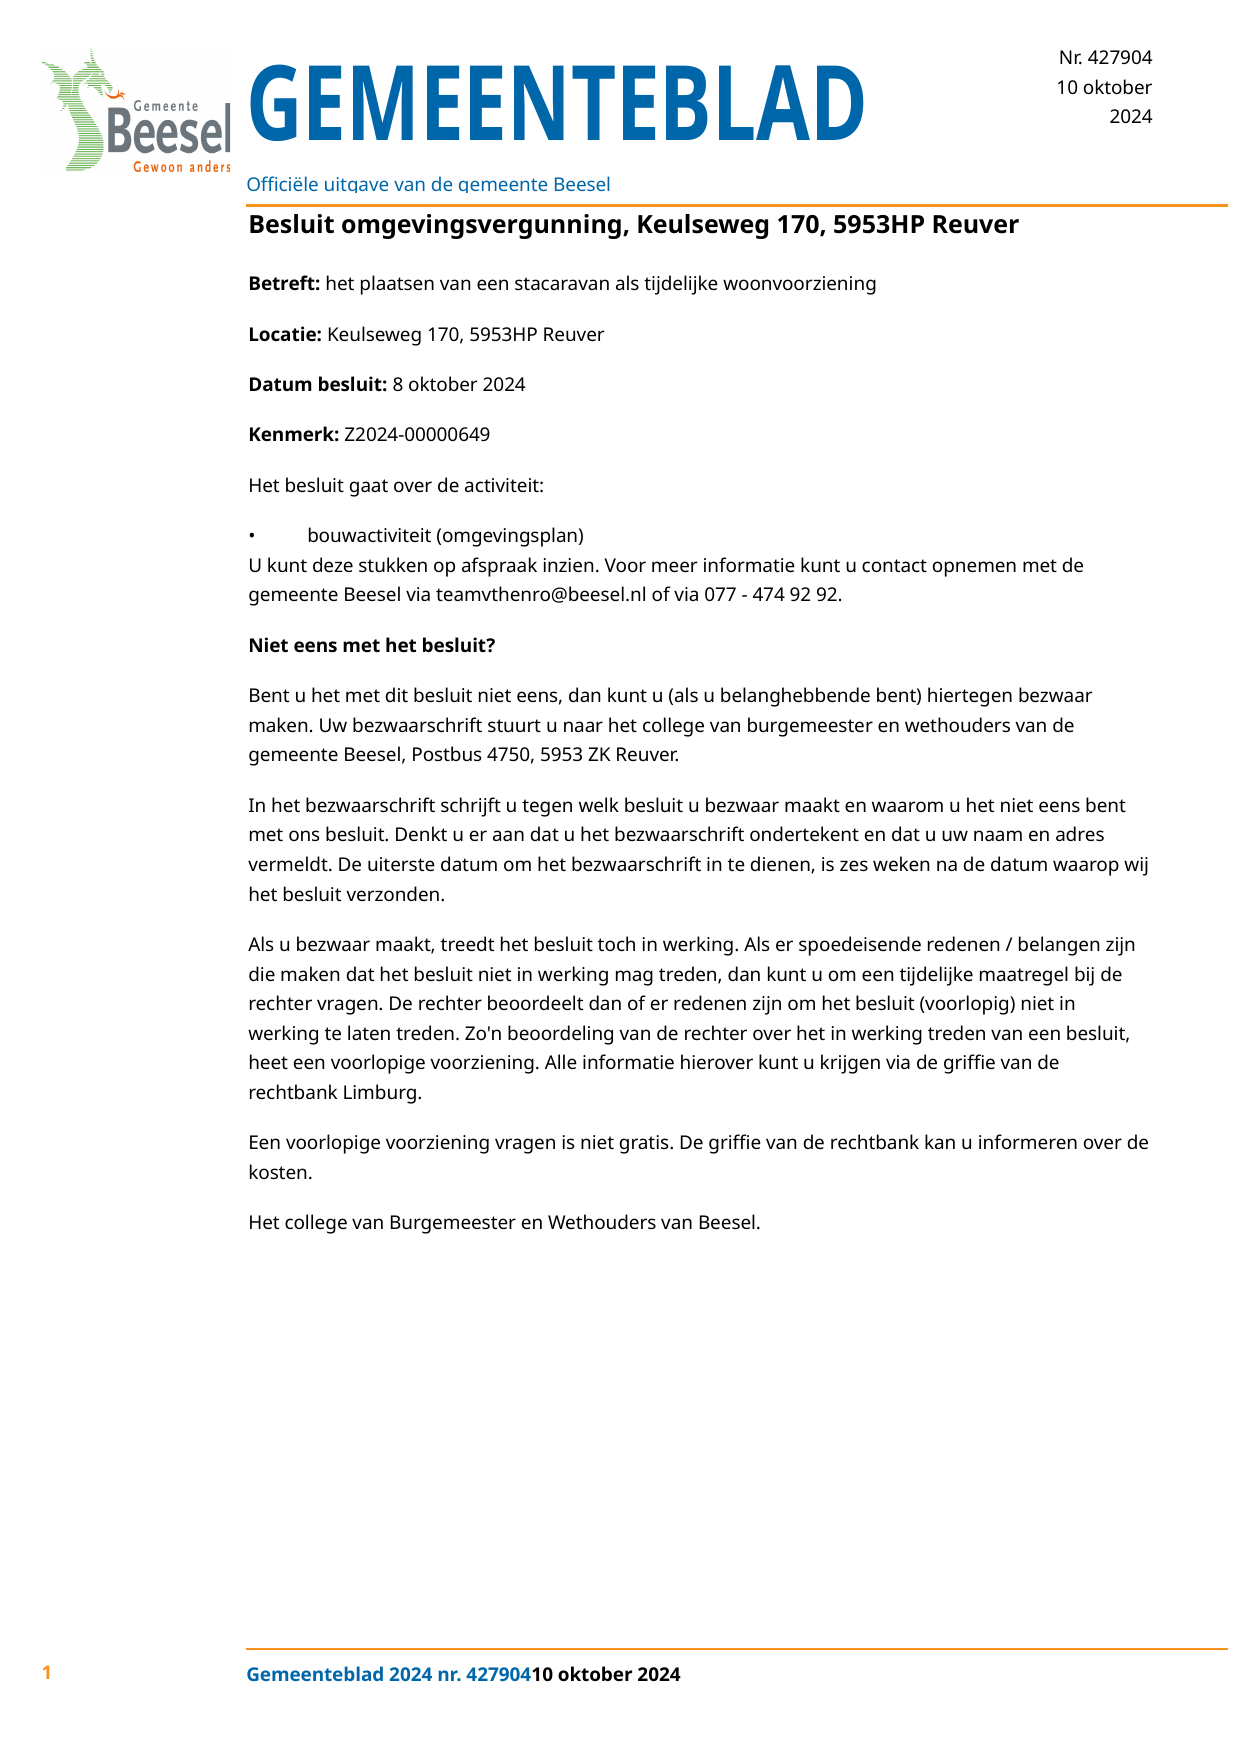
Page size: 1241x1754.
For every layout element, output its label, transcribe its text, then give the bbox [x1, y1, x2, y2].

text Het college van Burgemeester en Wethouders van Beesel. [248, 1209, 1152, 1235]
picture [41, 47, 231, 172]
text Niet eens met het besluit? [248, 632, 1152, 658]
text Betreft: het plaatsen van een stacaravan als tijdelijke woonvoorziening [248, 270, 1152, 296]
text Locatie: Keulseweg 170, 5953HP Reuver [248, 321, 1152, 346]
text In het bezwaarschrift schrijft u tegen welk besluit u bezwaar maakt en waarom u het niet eens bent met ons besluit. Denkt u er aan dat u het bezwaarschrift ondertekent en dat u uw naam en adres vermeldt. De uiterste datum om het bezwaarschrift in te dienen, is zes weken na de datum waarop wij het besluit verzonden. [248, 792, 1152, 906]
text Een voorlopige voorziening vragen is niet gratis. De griffie van de rechtbank kan u informeren over de kosten. [248, 1129, 1152, 1185]
text Bent u het met dit besluit niet eens, dan kunt u (als u belanghebbende bent) hiertegen bezwaar maken. Uw bezwaarschrift stuurt u naar het college van burgemeester en wethouders van de gemeente Beesel, Postbus 4750, 5953 ZK Reuver. [248, 682, 1152, 767]
list bouwactiviteit (omgevingsplan) [248, 522, 1152, 548]
text Besluit omgevingsvergunning, Keulseweg 170, 5953HP Reuver [248, 207, 1152, 241]
text Het besluit gaat over de activiteit: [248, 472, 1152, 498]
text U kunt deze stukken op afspraak inzien. Voor meer informatie kunt u contact opnemen met de gemeente Beesel via teamvthenro@beesel.nl of via 077 - 474 92 92. [248, 552, 1152, 607]
text Kenmerk: Z2024-00000649 [248, 422, 1152, 447]
text Datum besluit: 8 oktober 2024 [248, 371, 1152, 397]
text Als u bezwaar maakt, treedt het besluit toch in werking. Als er spoedeisende redenen / belangen zijn die maken dat het besluit niet in werking mag treden, dan kunt u om een tijdelijke maatregel bij de rechter vragen. De rechter beoordeelt dan of er redenen zijn om het besluit (voorlopig) niet in werking te laten treden. Zo'n beoordeling van de rechter over het in werking treden van een besluit, heet een voorlopige voorziening. Alle informatie hierover kunt u krijgen via de griffie van de rechtbank Limburg. [248, 931, 1152, 1105]
